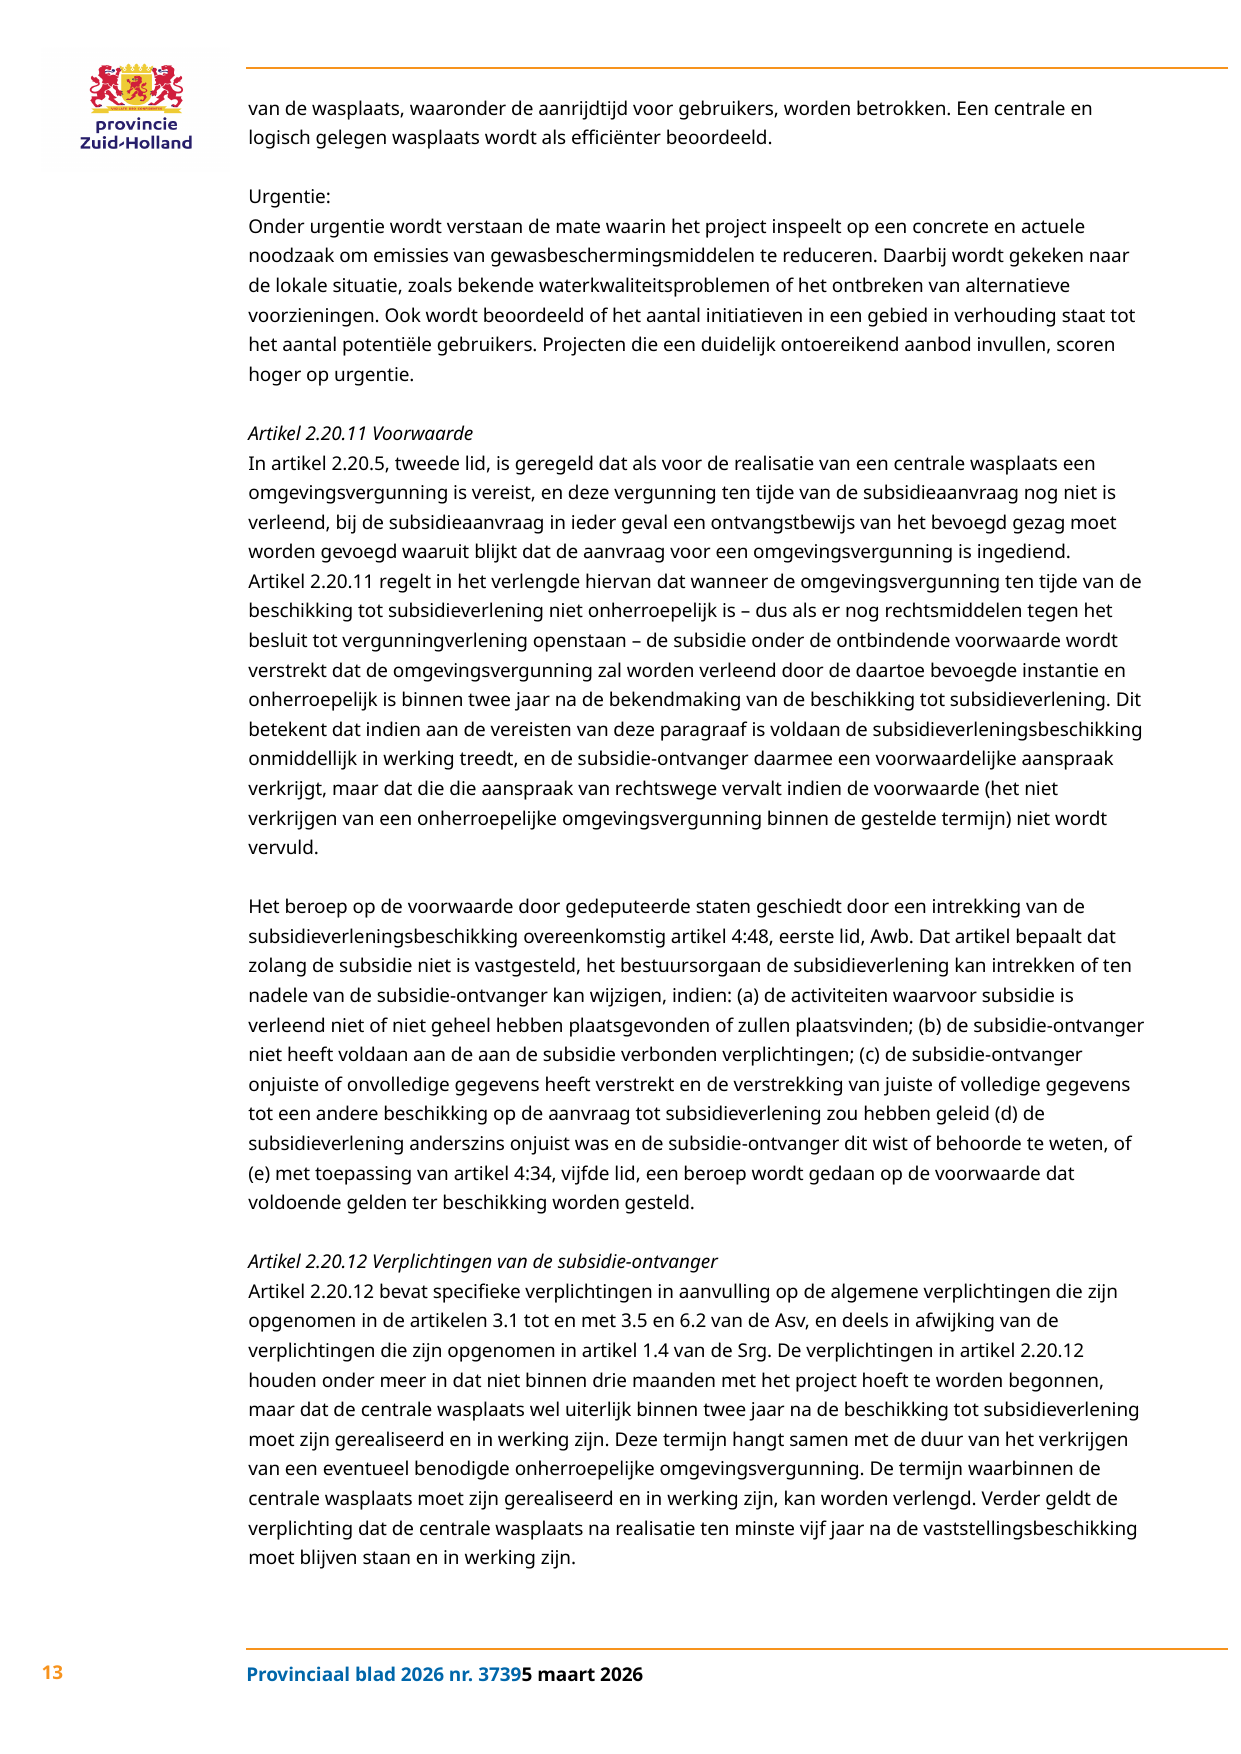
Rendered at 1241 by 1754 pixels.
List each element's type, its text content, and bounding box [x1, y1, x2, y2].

text Onder urgentie wordt verstaan de mate waarin het project inspeelt op een concrete en actuele noodzaak om emissies van gewasbeschermingsmiddelen te reduceren. Daarbij wordt gekeken naar de lokale situatie, zoals bekende waterkwaliteitsproblemen of het ontbreken van alternatieve voorzieningen. Ook wordt beoordeeld of het aantal initiatieven in een gebied in verhouding staat tot het aantal potentiële gebruikers. Projecten die een duidelijk ontoereikend aanbod invullen, scoren hoger op urgentie. [248, 213, 1152, 387]
text Artikel 2.20.11 regelt in het verlengde hiervan dat wanneer de omgevingsvergunning ten tijde van de beschikking tot subsidieverlening niet onherroepelijk is – dus als er nog rechtsmiddelen tegen het besluit tot vergunningverlening openstaan – de subsidie onder de ontbindende voorwaarde wordt verstrekt dat de omgevingsvergunning zal worden verleend door de daartoe bevoegde instantie en onherroepelijk is binnen twee jaar na de bekendmaking van de beschikking tot subsidieverlening. Dit betekent dat indien aan de vereisten van deze paragraaf is voldaan de subsidieverleningsbeschikking onmiddellijk in werking treedt, en de subsidie-ontvanger daarmee een voorwaardelijke aanspraak verkrijgt, maar dat die die aanspraak van rechtswege vervalt indien de voorwaarde (het niet verkrijgen van een onherroepelijke omgevingsvergunning binnen de gestelde termijn) niet wordt vervuld. [248, 568, 1152, 860]
picture [41, 47, 231, 172]
text Het beroep op de voorwaarde door gedeputeerde staten geschiedt door een intrekking van de subsidieverleningsbeschikking overeenkomstig artikel 4:48, eerste lid, Awb. Dat artikel bepaalt dat zolang de subsidie niet is vastgesteld, het bestuursorgaan de subsidieverlening kan intrekken of ten nadele van de subsidie-ontvanger kan wijzigen, indien: (a) de activiteiten waarvoor subsidie is verleend niet of niet geheel hebben plaatsgevonden of zullen plaatsvinden; (b) de subsidie-ontvanger niet heeft voldaan aan de aan de subsidie verbonden verplichtingen; (c) de subsidie-ontvanger onjuiste of onvolledige gegevens heeft verstrekt en de verstrekking van juiste of volledige gegevens tot een andere beschikking op de aanvraag tot subsidieverlening zou hebben geleid (d) de subsidieverlening anderszins onjuist was en de subsidie-ontvanger dit wist of behoorde te weten, of (e) met toepassing van artikel 4:34, vijfde lid, een beroep wordt gedaan op de voorwaarde dat voldoende gelden ter beschikking worden gesteld. [248, 893, 1152, 1215]
text Artikel 2.20.11 Voorwaarde [248, 420, 1152, 446]
text Artikel 2.20.12 bevat specifieke verplichtingen in aanvulling op de algemene verplichtingen die zijn opgenomen in de artikelen 3.1 tot en met 3.5 en 6.2 van de Asv, en deels in afwijking van de verplichtingen die zijn opgenomen in artikel 1.4 van de Srg. De verplichtingen in artikel 2.20.12 houden onder meer in dat niet binnen drie maanden met het project hoeft te worden begonnen, maar dat de centrale wasplaats wel uiterlijk binnen twee jaar na de beschikking tot subsidieverlening moet zijn gerealiseerd en in werking zijn. Deze termijn hangt samen met de duur van het verkrijgen van een eventueel benodigde onherroepelijke omgevingsvergunning. De termijn waarbinnen de centrale wasplaats moet zijn gerealiseerd en in werking zijn, kan worden verlengd. Verder geldt de verplichting dat de centrale wasplaats na realisatie ten minste vijf jaar na de vaststellingsbeschikking moet blijven staan en in werking zijn. [248, 1278, 1152, 1570]
text Artikel 2.20.12 Verplichtingen van de subsidie-ontvanger [248, 1248, 1152, 1274]
text van de wasplaats, waaronder de aanrijdtijd voor gebruikers, worden betrokken. Een centrale en logisch gelegen wasplaats wordt als efficiënter beoordeeld. [248, 95, 1152, 150]
text Urgentie: [248, 183, 1152, 209]
text In artikel 2.20.5, tweede lid, is geregeld dat als voor de realisatie van een centrale wasplaats een omgevingsvergunning is vereist, en deze vergunning ten tijde van de subsidieaanvraag nog niet is verleend, bij de subsidieaanvraag in ieder geval een ontvangstbewijs van het bevoegd gezag moet worden gevoegd waaruit blijkt dat de aanvraag voor een omgevingsvergunning is ingediend. [248, 450, 1152, 564]
